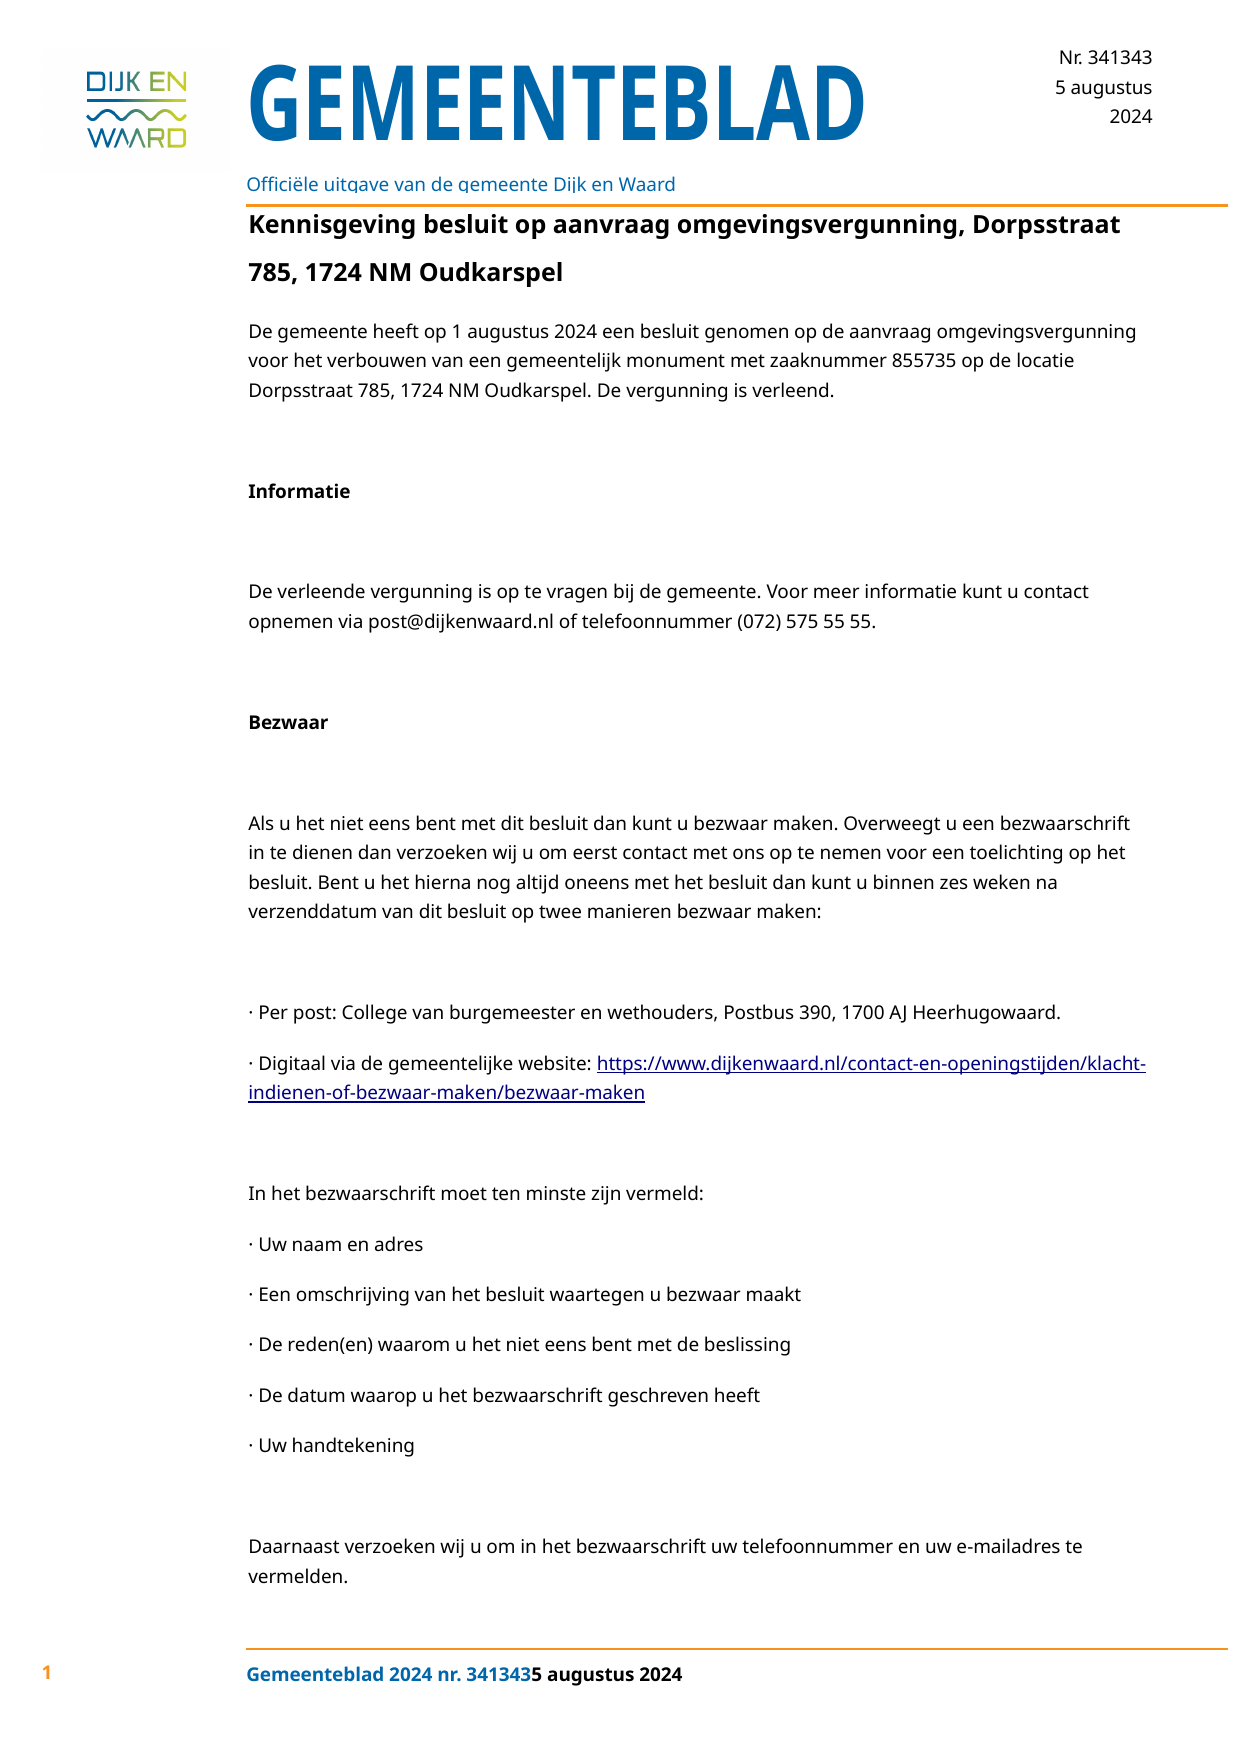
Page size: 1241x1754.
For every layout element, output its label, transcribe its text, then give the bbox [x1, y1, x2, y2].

text · Per post: College van burgemeester en wethouders, Postbus 390, 1700 AJ Heerhugowaard. [248, 999, 1152, 1025]
text Als u het niet eens bent met dit besluit dan kunt u bezwaar maken. Overweegt u een bezwaarschrift in te dienen dan verzoeken wij u om eerst contact met ons op te nemen voor een toelichting op het besluit. Bent u het hierna nog altijd oneens met het besluit dan kunt u binnen zes weken na verzenddatum van dit besluit op twee manieren bezwaar maken: [248, 810, 1152, 924]
text Informatie [248, 478, 1152, 504]
picture [41, 47, 231, 172]
text Bezwaar [248, 709, 1152, 735]
text · Digitaal via de gemeentelijke website: https://www.dijkenwaard.nl/contact-en-openingstijden/klacht-indienen-of-bezwaar-maken/bezwaar-maken [248, 1050, 1152, 1105]
text · Uw handtekening [248, 1432, 1152, 1458]
text · Uw naam en adres [248, 1231, 1152, 1257]
text · De reden(en) waarom u het niet eens bent met de beslissing [248, 1332, 1152, 1357]
text De gemeente heeft op 1 augustus 2024 een besluit genomen op de aanvraag omgevingsvergunning voor het verbouwen van een gemeentelijk monument met zaaknummer 855735 op de locatie Dorpsstraat 785, 1724 NM Oudkarspel. De vergunning is verleend. [248, 318, 1152, 403]
text Kennisgeving besluit op aanvraag omgevingsvergunning, Dorpsstraat 785, 1724 NM Oudkarspel [248, 207, 1152, 288]
text · Een omschrijving van het besluit waartegen u bezwaar maakt [248, 1281, 1152, 1307]
text De verleende vergunning is op te vragen bij de gemeente. Voor meer informatie kunt u contact opnemen via post@dijkenwaard.nl of telefoonnummer (072) 575 55 55. [248, 579, 1152, 634]
text Daarnaast verzoeken wij u om in het bezwaarschrift uw telefoonnummer en uw e-mailadres te vermelden. [248, 1533, 1152, 1589]
text In het bezwaarschrift moet ten minste zijn vermeld: [248, 1180, 1152, 1206]
text · De datum waarop u het bezwaarschrift geschreven heeft [248, 1382, 1152, 1408]
